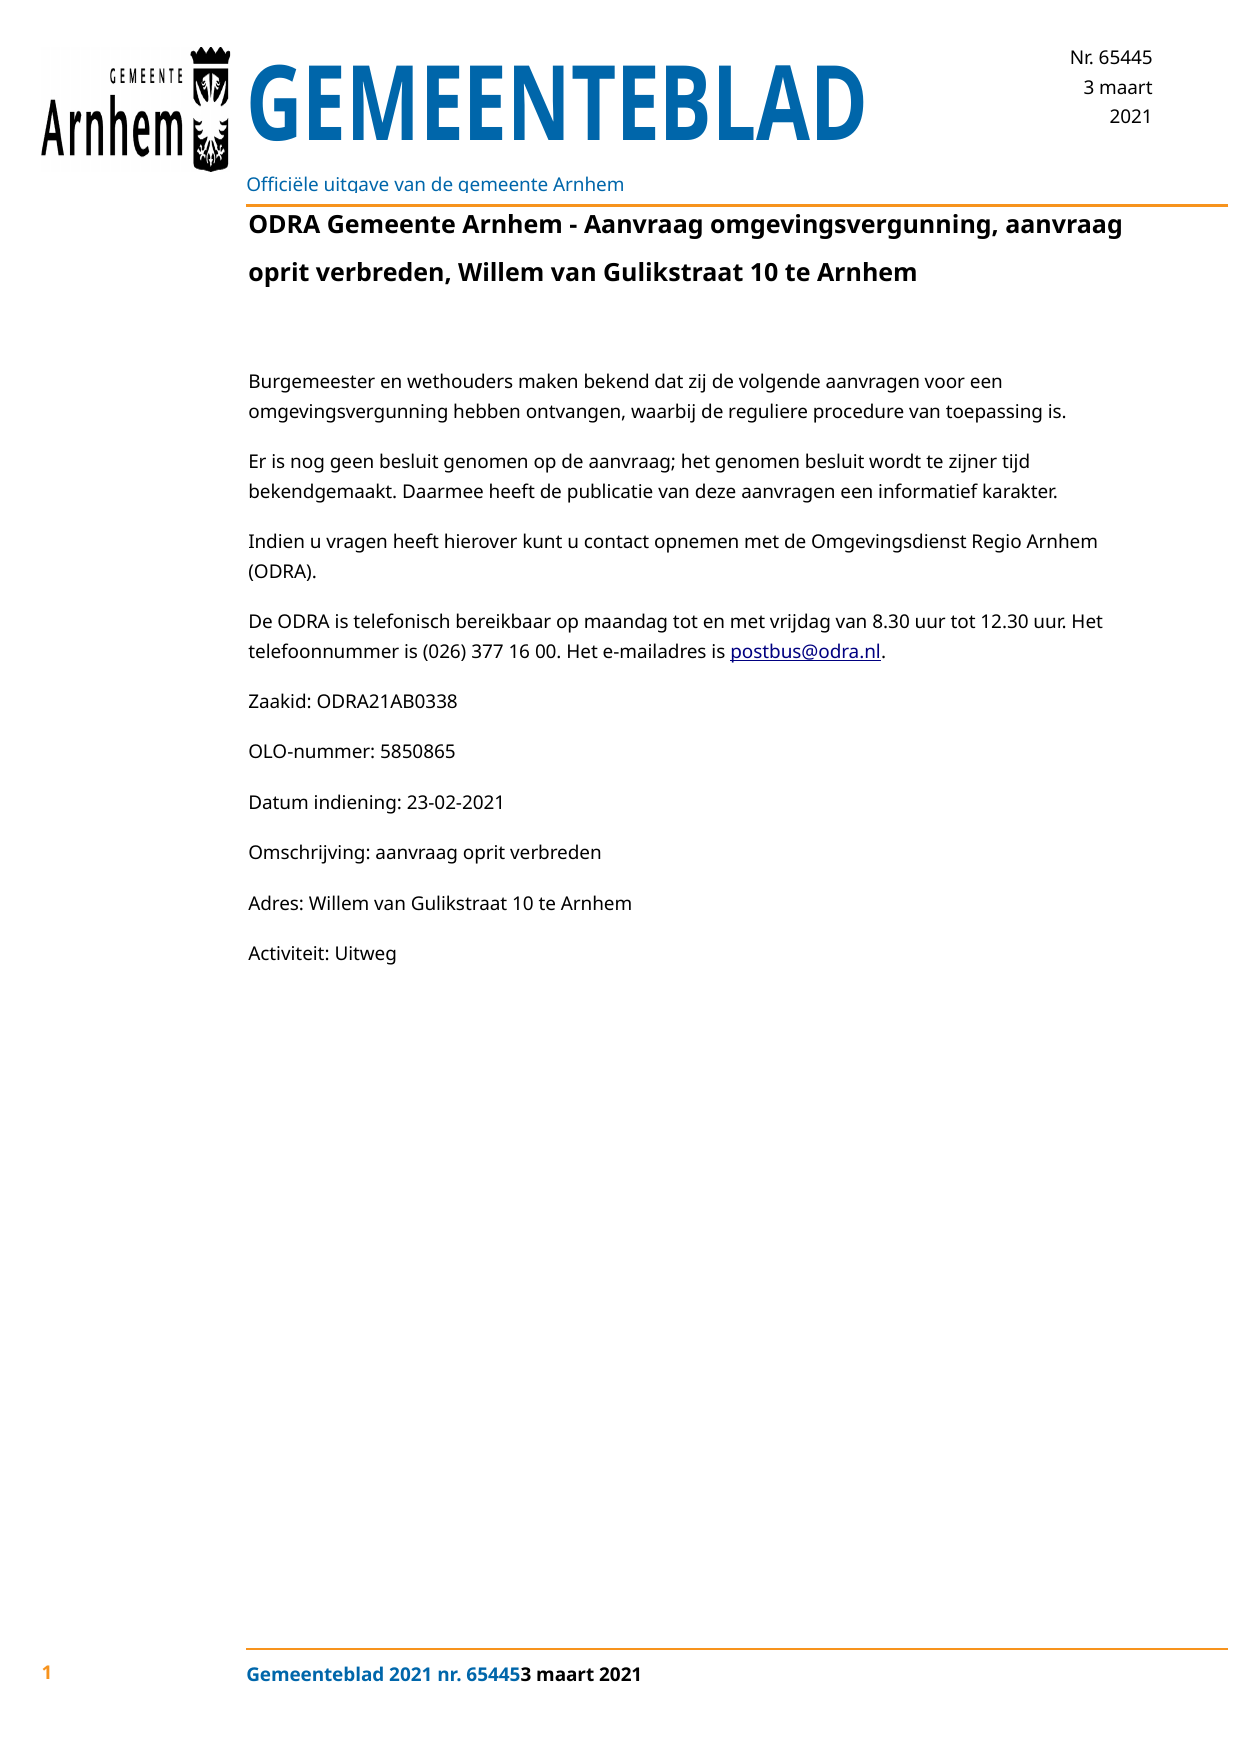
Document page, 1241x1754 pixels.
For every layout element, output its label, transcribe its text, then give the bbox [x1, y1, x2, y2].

text Omschrijving: aanvraag oprit verbreden [248, 839, 1152, 865]
picture [41, 47, 231, 172]
text Activiteit: Uitweg [248, 940, 1152, 966]
text ODRA Gemeente Arnhem - Aanvraag omgevingsvergunning, aanvraag oprit verbreden, Willem van Gulikstraat 10 te Arnhem [248, 207, 1152, 288]
text Indien u vragen heeft hierover kunt u contact opnemen met de Omgevingsdienst Regio Arnhem (ODRA). [248, 528, 1152, 584]
text Zaakid: ODRA21AB0338 [248, 688, 1152, 714]
text Datum indiening: 23-02-2021 [248, 789, 1152, 815]
text Er is nog geen besluit genomen op de aanvraag; het genomen besluit wordt te zijner tijd bekendgemaakt. Daarmee heeft de publicatie van deze aanvragen een informatief karakter. [248, 448, 1152, 504]
text OLO-nummer: 5850865 [248, 739, 1152, 764]
text Adres: Willem van Gulikstraat 10 te Arnhem [248, 890, 1152, 916]
text De ODRA is telefonisch bereikbaar op maandag tot en met vrijdag van 8.30 uur tot 12.30 uur. Het telefoonnummer is (026) 377 16 00. Het e-mailadres is postbus@odra.nl. [248, 608, 1152, 664]
text Burgemeester en wethouders maken bekend dat zij de volgende aanvragen voor een omgevingsvergunning hebben ontvangen, waarbij de reguliere procedure van toepassing is. [248, 368, 1152, 424]
